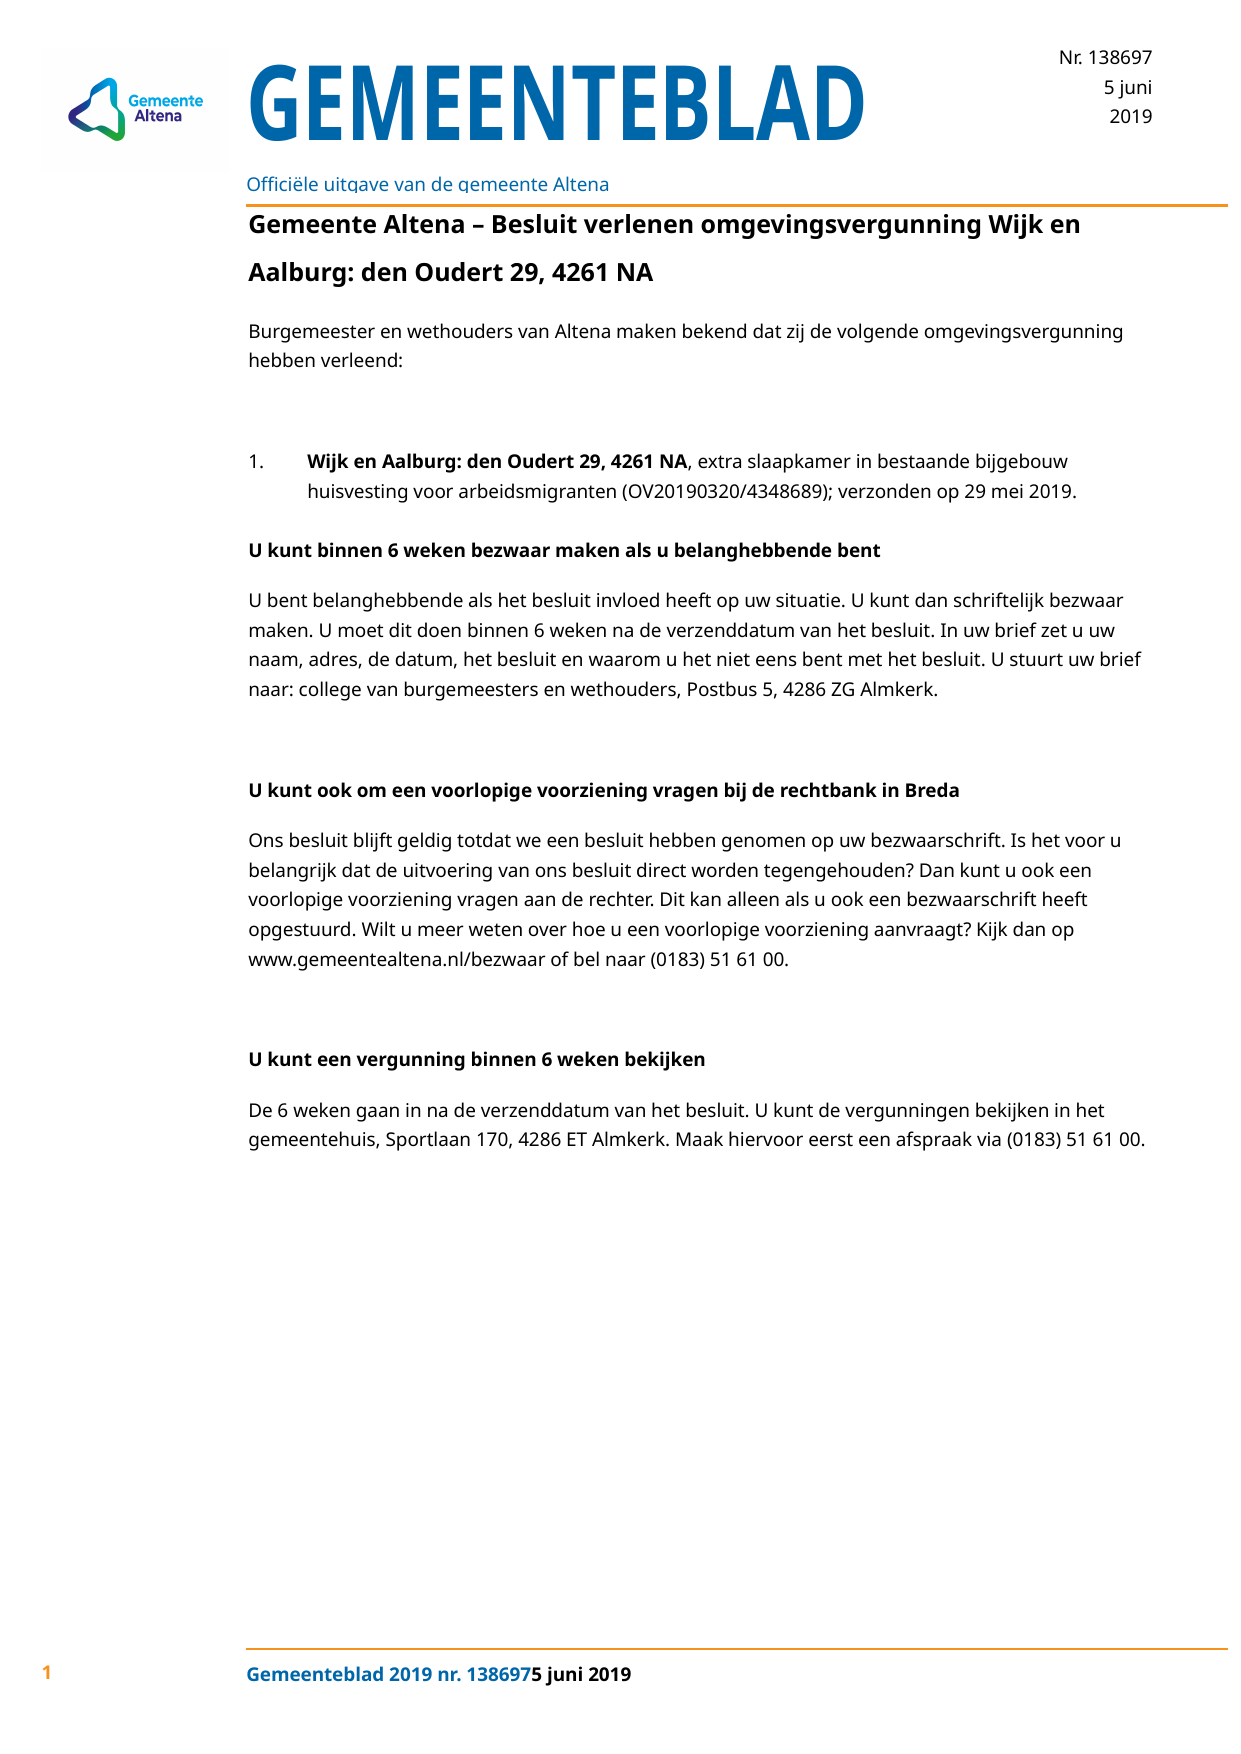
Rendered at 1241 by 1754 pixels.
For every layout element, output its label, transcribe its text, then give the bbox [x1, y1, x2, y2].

text Ons besluit blijft geldig totdat we een besluit hebben genomen op uw bezwaarschrift. Is het voor u belangrijk dat de uitvoering van ons besluit direct worden tegengehouden? Dan kunt u ook een voorlopige voorziening vragen aan de rechter. Dit kan alleen als u ook een bezwaarschrift heeft opgestuurd. Wilt u meer weten over hoe u een voorlopige voorziening aanvraagt? Kijk dan op www.gemeentealtena.nl/bezwaar of bel naar (0183) 51 61 00. [248, 827, 1152, 972]
text U kunt binnen 6 weken bezwaar maken als u belanghebbende bent [248, 537, 1152, 563]
text U kunt een vergunning binnen 6 weken bekijken [248, 1047, 1152, 1072]
list Wijk en Aalburg: den Oudert 29, 4261 NA, extra slaapkamer in bestaande bijgebouw huisvesting voor arbeidsmigranten (OV20190320/4348689); verzonden op 29 mei 2019. [248, 448, 1152, 504]
picture [41, 47, 231, 172]
text U kunt ook om een voorlopige voorziening vragen bij de rechtbank in Breda [248, 777, 1152, 803]
text U bent belanghebbende als het besluit invloed heeft op uw situatie. U kunt dan schriftelijk bezwaar maken. U moet dit doen binnen 6 weken na de verzenddatum van het besluit. In uw brief zet u uw naam, adres, de datum, het besluit en waarom u het niet eens bent met het besluit. U stuurt uw brief naar: college van burgemeesters en wethouders, Postbus 5, 4286 ZG Almkerk. [248, 587, 1152, 702]
text Burgemeester en wethouders van Altena maken bekend dat zij de volgende omgevingsvergunning hebben verleend: [248, 318, 1152, 373]
text Gemeente Altena – Besluit verlenen omgevingsvergunning Wijk en Aalburg: den Oudert 29, 4261 NA [248, 207, 1152, 288]
text De 6 weken gaan in na de verzenddatum van het besluit. U kunt de vergunningen bekijken in het gemeentehuis, Sportlaan 170, 4286 ET Almkerk. Maak hiervoor eerst een afspraak via (0183) 51 61 00. [248, 1097, 1152, 1152]
